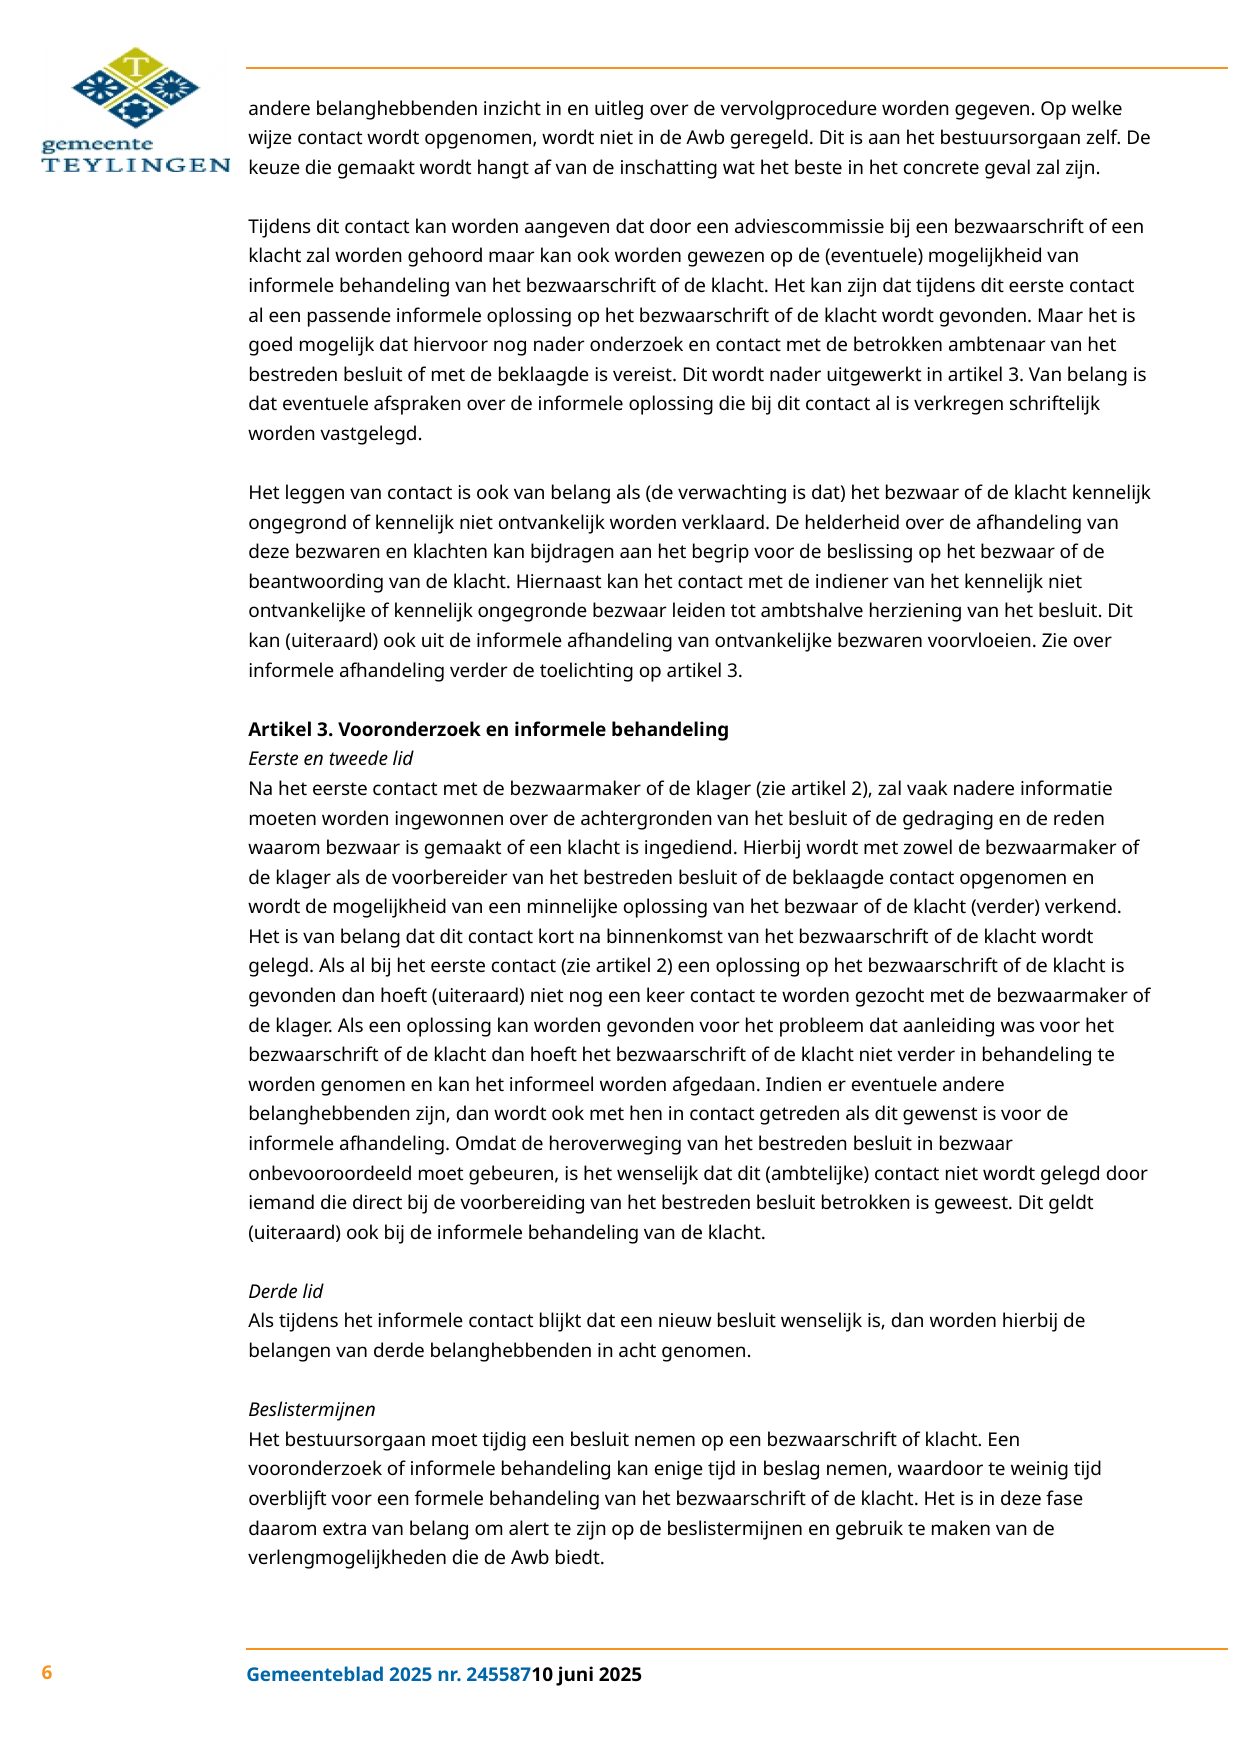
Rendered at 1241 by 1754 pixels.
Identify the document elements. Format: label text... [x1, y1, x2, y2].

text Derde lid [248, 1278, 1152, 1304]
text Na het eerste contact met de bezwaarmaker of de klager (zie artikel 2), zal vaak nadere informatie moeten worden ingewonnen over de achtergronden van het besluit of de gedraging en de reden waarom bezwaar is gemaakt of een klacht is ingediend. Hierbij wordt met zowel de bezwaarmaker of de klager als de voorbereider van het bestreden besluit of de beklaagde contact opgenomen en wordt de mogelijkheid van een minnelijke oplossing van het bezwaar of de klacht (verder) verkend. Het is van belang dat dit contact kort na binnenkomst van het bezwaarschrift of de klacht wordt gelegd. Als al bij het eerste contact (zie artikel 2) een oplossing op het bezwaarschrift of de klacht is gevonden dan hoeft (uiteraard) niet nog een keer contact te worden gezocht met de bezwaarmaker of de klager. Als een oplossing kan worden gevonden voor het probleem dat aanleiding was voor het bezwaarschrift of de klacht dan hoeft het bezwaarschrift of de klacht niet verder in behandeling te worden genomen en kan het informeel worden afgedaan. Indien er eventuele andere belanghebbenden zijn, dan wordt ook met hen in contact getreden als dit gewenst is voor de informele afhandeling. Omdat de heroverweging van het bestreden besluit in bezwaar onbevooroordeeld moet gebeuren, is het wenselijk dat dit (ambtelijke) contact niet wordt gelegd door iemand die direct bij de voorbereiding van het bestreden besluit betrokken is geweest. Dit geldt (uiteraard) ook bij de informele behandeling van de klacht. [248, 775, 1152, 1245]
text andere belanghebbenden inzicht in en uitleg over de vervolgprocedure worden gegeven. Op welke wijze contact wordt opgenomen, wordt niet in de Awb geregeld. Dit is aan het bestuursorgaan zelf. De keuze die gemaakt wordt hangt af van de inschatting wat het beste in het concrete geval zal zijn. [248, 95, 1152, 180]
text Eerste en tweede lid [248, 746, 1152, 771]
text Artikel 3. Vooronderzoek en informele behandeling [248, 716, 1152, 742]
text Als tijdens het informele contact blijkt dat een nieuw besluit wenselijk is, dan worden hierbij de belangen van derde belanghebbenden in acht genomen. [248, 1308, 1152, 1363]
text Tijdens dit contact kan worden aangeven dat door een adviescommissie bij een bezwaarschrift of een klacht zal worden gehoord maar kan ook worden gewezen op de (eventuele) mogelijkheid van informele behandeling van het bezwaarschrift of de klacht. Het kan zijn dat tijdens dit eerste contact al een passende informele oplossing op het bezwaarschrift of de klacht wordt gevonden. Maar het is goed mogelijk dat hiervoor nog nader onderzoek en contact met de betrokken ambtenaar van het bestreden besluit of met de beklaagde is vereist. Dit wordt nader uitgewerkt in artikel 3. Van belang is dat eventuele afspraken over de informele oplossing die bij dit contact al is verkregen schriftelijk worden vastgelegd. [248, 213, 1152, 446]
picture [41, 47, 231, 172]
text Beslistermijnen [248, 1396, 1152, 1422]
text Het leggen van contact is ook van belang als (de verwachting is dat) het bezwaar of de klacht kennelijk ongegrond of kennelijk niet ontvankelijk worden verklaard. De helderheid over de afhandeling van deze bezwaren en klachten kan bijdragen aan het begrip voor de beslissing op het bezwaar of de beantwoording van de klacht. Hiernaast kan het contact met de indiener van het kennelijk niet ontvankelijke of kennelijk ongegronde bezwaar leiden tot ambtshalve herziening van het besluit. Dit kan (uiteraard) ook uit de informele afhandeling van ontvankelijke bezwaren voorvloeien. Zie over informele afhandeling verder de toelichting op artikel 3. [248, 479, 1152, 683]
text Het bestuursorgaan moet tijdig een besluit nemen op een bezwaarschrift of klacht. Een vooronderzoek of informele behandeling kan enige tijd in beslag nemen, waardoor te weinig tijd overblijft voor een formele behandeling van het bezwaarschrift of de klacht. Het is in deze fase daarom extra van belang om alert te zijn op de beslistermijnen en gebruik te maken van de verlengmogelijkheden die de Awb biedt. [248, 1426, 1152, 1570]
